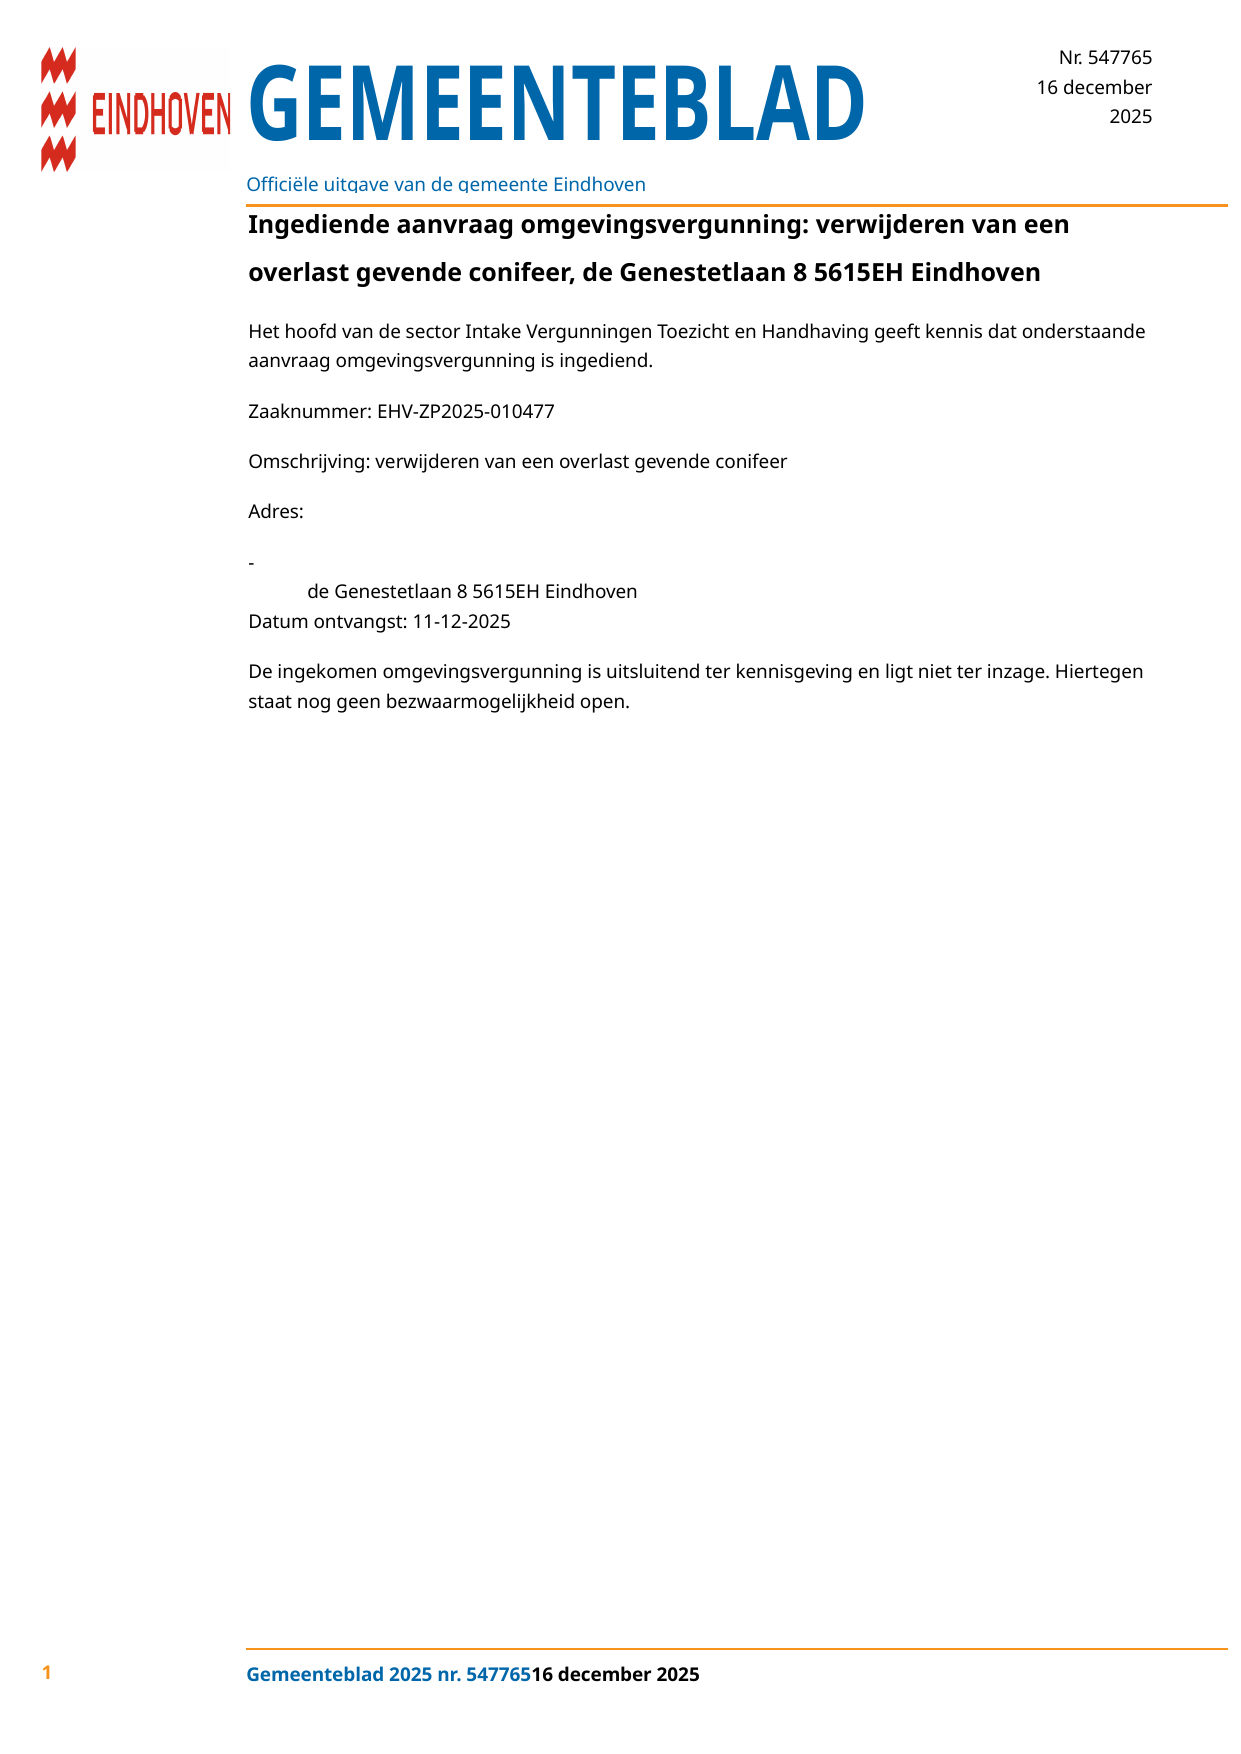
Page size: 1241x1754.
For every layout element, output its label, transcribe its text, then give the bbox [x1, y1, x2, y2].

text Datum ontvangst: 11-12-2025 [248, 608, 1152, 634]
text Adres: [248, 499, 1152, 524]
text Het hoofd van de sector Intake Vergunningen Toezicht en Handhaving geeft kennis dat onderstaande aanvraag omgevingsvergunning is ingediend. [248, 318, 1152, 373]
picture [41, 47, 231, 172]
text Zaaknummer: EHV-ZP2025-010477 [248, 398, 1152, 424]
list de Genestetlaan 8 5615EH Eindhoven [248, 579, 1152, 604]
text Ingediende aanvraag omgevingsvergunning: verwijderen van een overlast gevende conifeer, de Genestetlaan 8 5615EH Eindhoven [248, 207, 1152, 288]
text Omschrijving: verwijderen van een overlast gevende conifeer [248, 448, 1152, 474]
text De ingekomen omgevingsvergunning is uitsluitend ter kennisgeving en ligt niet ter inzage. Hiertegen staat nog geen bezwaarmogelijkheid open. [248, 659, 1152, 714]
